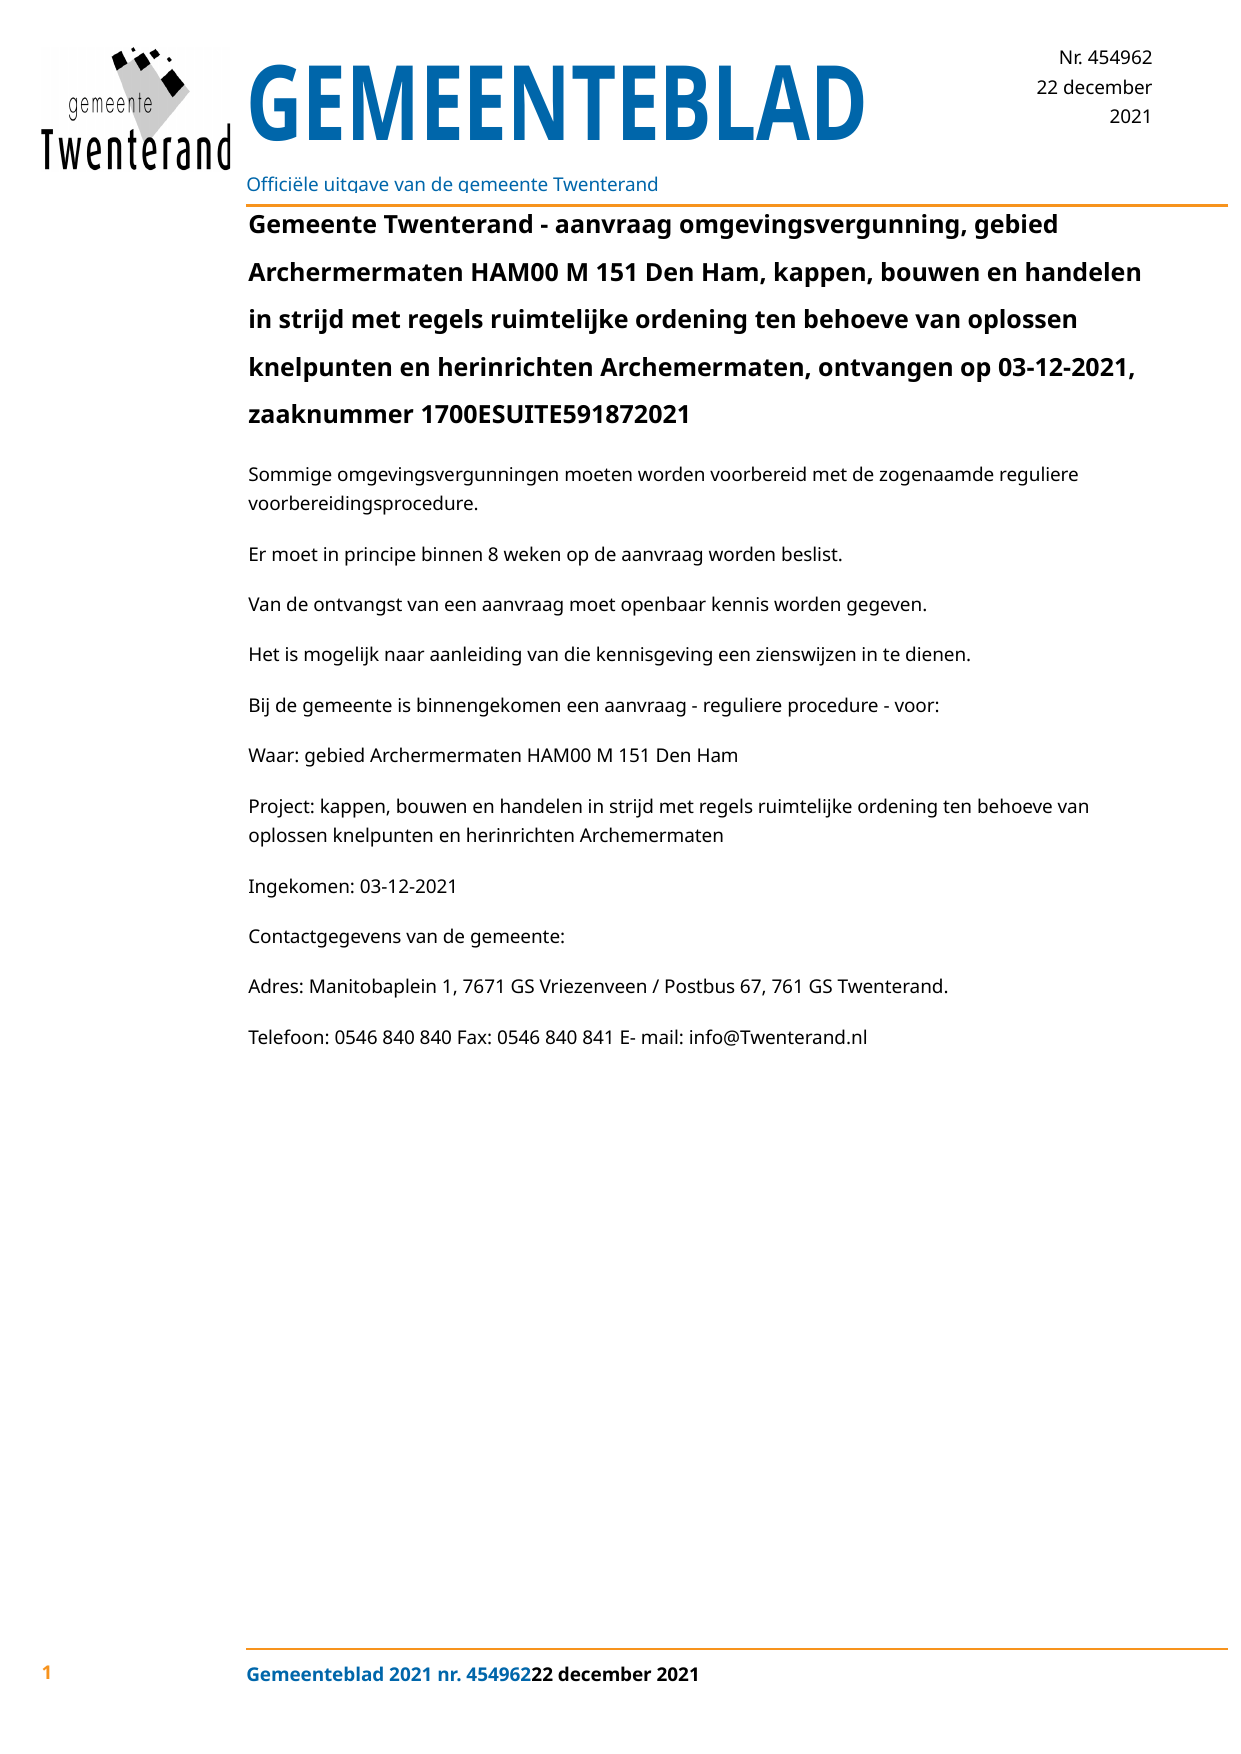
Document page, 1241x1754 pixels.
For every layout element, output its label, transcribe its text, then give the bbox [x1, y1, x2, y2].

text Waar: gebied Archermermaten HAM00 M 151 Den Ham [248, 742, 1152, 768]
text Contactgegevens van de gemeente: [248, 923, 1152, 949]
text Adres: Manitobaplein 1, 7671 GS Vriezenveen / Postbus 67, 761 GS Twenterand. [248, 974, 1152, 999]
text Bij de gemeente is binnengekomen een aanvraag - reguliere procedure - voor: [248, 692, 1152, 718]
text Telefoon: 0546 840 840 Fax: 0546 840 841 E- mail: info@Twenterand.nl [248, 1024, 1152, 1050]
text Project: kappen, bouwen en handelen in strijd met regels ruimtelijke ordening ten behoeve van oplossen knelpunten en herinrichten Archemermaten [248, 793, 1152, 848]
picture [41, 47, 231, 172]
text Van de ontvangst van een aanvraag moet openbaar kennis worden gegeven. [248, 591, 1152, 617]
text Er moet in principe binnen 8 weken op de aanvraag worden beslist. [248, 541, 1152, 566]
text Ingekomen: 03-12-2021 [248, 873, 1152, 898]
text Sommige omgevingsvergunningen moeten worden voorbereid met de zogenaamde reguliere voorbereidingsprocedure. [248, 461, 1152, 516]
text Gemeente Twenterand - aanvraag omgevingsvergunning, gebied Archermermaten HAM00 M 151 Den Ham, kappen, bouwen en handelen in strijd met regels ruimtelijke ordening ten behoeve van oplossen knelpunten en herinrichten Archemermaten, ontvangen op 03-12-2021, zaaknummer 1700ESUITE591872021 [248, 207, 1152, 431]
text Het is mogelijk naar aanleiding van die kennisgeving een zienswijzen in te dienen. [248, 642, 1152, 667]
